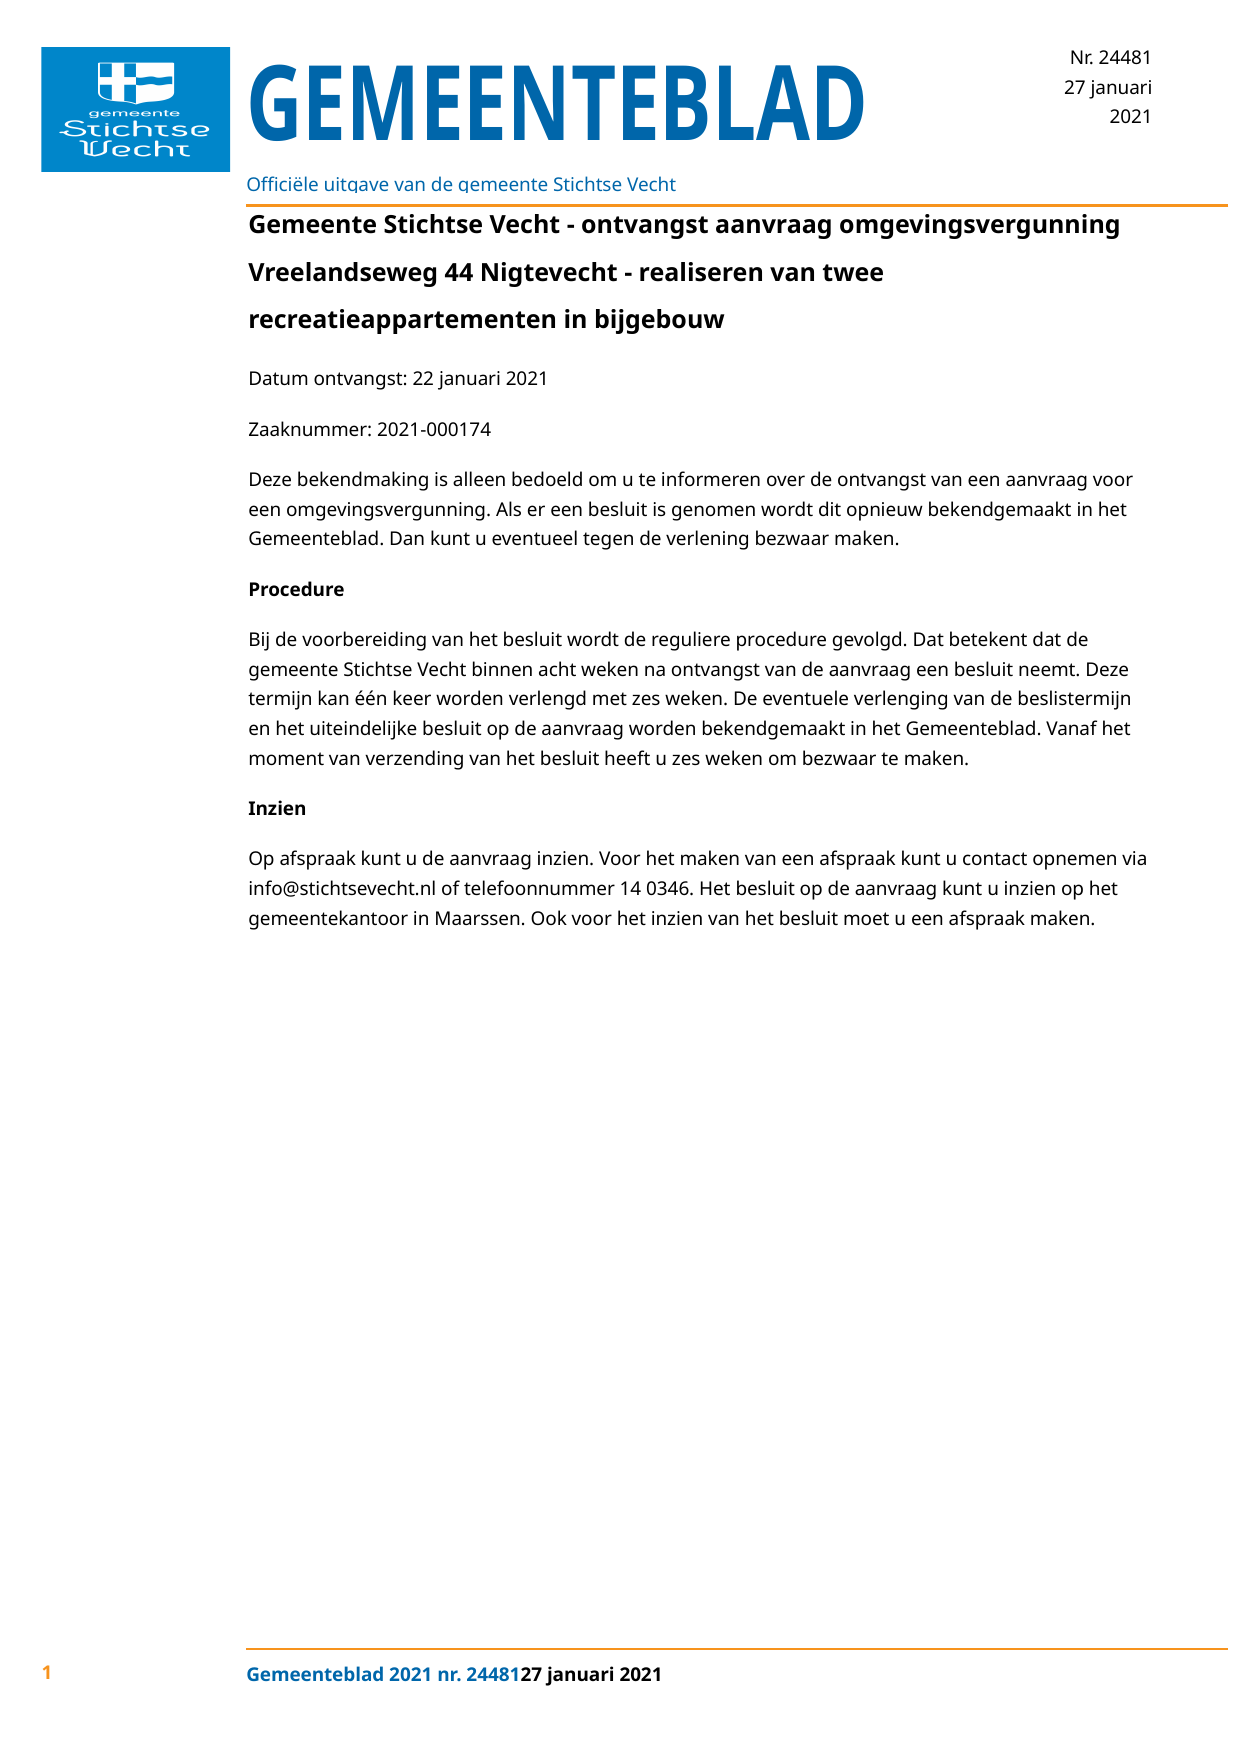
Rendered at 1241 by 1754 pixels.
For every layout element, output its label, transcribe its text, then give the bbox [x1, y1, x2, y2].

text Bij de voorbereiding van het besluit wordt de reguliere procedure gevolgd. Dat betekent dat de gemeente Stichtse Vecht binnen acht weken na ontvangst van de aanvraag een besluit neemt. Deze termijn kan één keer worden verlengd met zes weken. De eventuele verlenging van de beslistermijn en het uiteindelijke besluit op de aanvraag worden bekendgemaakt in het Gemeenteblad. Vanaf het moment van verzending van het besluit heeft u zes weken om bezwaar te maken. [248, 626, 1152, 770]
text Inzien [248, 795, 1152, 821]
text Deze bekendmaking is alleen bedoeld om u te informeren over de ontvangst van een aanvraag voor een omgevingsvergunning. Als er een besluit is genomen wordt dit opnieuw bekendgemaakt in het Gemeenteblad. Dan kunt u eventueel tegen de verlening bezwaar maken. [248, 466, 1152, 551]
picture [99, 63, 135, 101]
text Op afspraak kunt u de aanvraag inzien. Voor het maken van een afspraak kunt u contact opnemen via info@stichtsevecht.nl of telefoonnummer 14 0346. Het besluit op de aanvraag kunt u inzien op het gemeentekantoor in Maarssen. Ook voor het inzien van het besluit moet u een afspraak maken. [248, 846, 1152, 930]
text Datum ontvangst: 22 januari 2021 [248, 366, 1152, 391]
text Zaaknummer: 2021-000174 [248, 416, 1152, 442]
picture [137, 63, 174, 103]
text Procedure [248, 576, 1152, 602]
text Gemeente Stichtse Vecht - ontvangst aanvraag omgevingsvergunning Vreelandseweg 44 Nigtevecht - realiseren van twee recreatieappartementen in bijgebouw [248, 207, 1152, 336]
